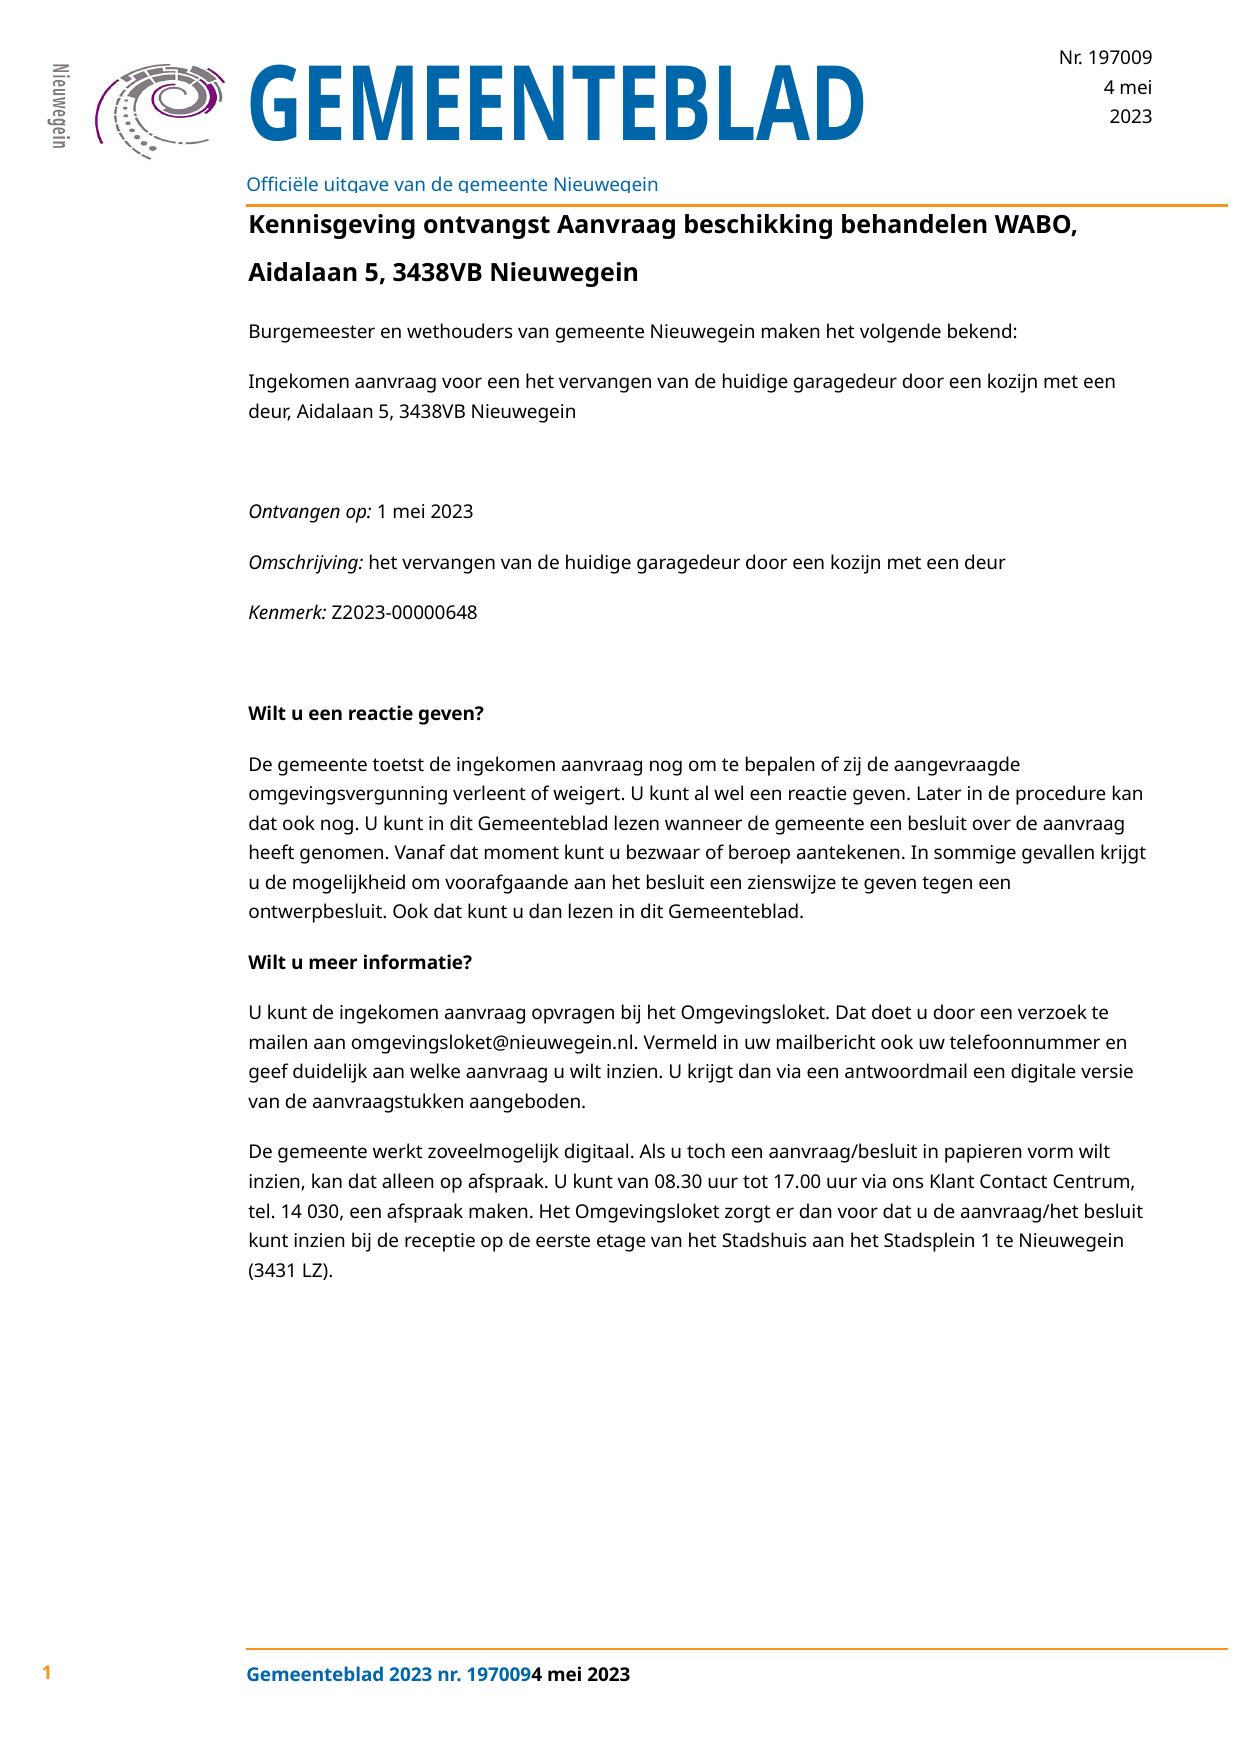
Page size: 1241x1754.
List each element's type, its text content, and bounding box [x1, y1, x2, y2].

text Burgemeester en wethouders van gemeente Nieuwegein maken het volgende bekend: [248, 318, 1152, 344]
text De gemeente toetst de ingekomen aanvraag nog om te bepalen of zij de aangevraagde omgevingsvergunning verleent of weigert. U kunt al wel een reactie geven. Later in de procedure kan dat ook nog. U kunt in dit Gemeenteblad lezen wanneer de gemeente een besluit over de aanvraag heeft genomen. Vanaf dat moment kunt u bezwaar of beroep aantekenen. In sommige gevallen krijgt u de mogelijkheid om voorafgaande aan het besluit een zienswijze te geven tegen een ontwerpbesluit. Ook dat kunt u dan lezen in dit Gemeenteblad. [248, 751, 1152, 924]
text Kenmerk: Z2023-00000648 [248, 599, 1152, 625]
text Ingekomen aanvraag voor een het vervangen van de huidige garagedeur door een kozijn met een deur, Aidalaan 5, 3438VB Nieuwegein [248, 368, 1152, 424]
picture [41, 47, 231, 172]
text U kunt de ingekomen aanvraag opvragen bij het Omgevingsloket. Dat doet u door een verzoek te mailen aan omgevingsloket@nieuwegein.nl. Vermeld in uw mailbericht ook uw telefoonnummer en geef duidelijk aan welke aanvraag u wilt inzien. U krijgt dan via een antwoordmail een digitale versie van de aanvraagstukken aangeboden. [248, 999, 1152, 1114]
text Wilt u een reactie geven? [248, 700, 1152, 726]
text Kennisgeving ontvangst Aanvraag beschikking behandelen WABO, Aidalaan 5, 3438VB Nieuwegein [248, 207, 1152, 288]
text Ontvangen op: 1 mei 2023 [248, 499, 1152, 524]
text Omschrijving: het vervangen van de huidige garagedeur door een kozijn met een deur [248, 549, 1152, 575]
text Wilt u meer informatie? [248, 949, 1152, 975]
text De gemeente werkt zoveelmogelijk digitaal. Als u toch een aanvraag/besluit in papieren vorm wilt inzien, kan dat alleen op afspraak. U kunt van 08.30 uur tot 17.00 uur via ons Klant Contact Centrum, tel. 14 030, een afspraak maken. Het Omgevingsloket zorgt er dan voor dat u de aanvraag/het besluit kunt inzien bij de receptie op de eerste etage van het Stadshuis aan het Stadsplein 1 te Nieuwegein (3431 LZ). [248, 1139, 1152, 1283]
